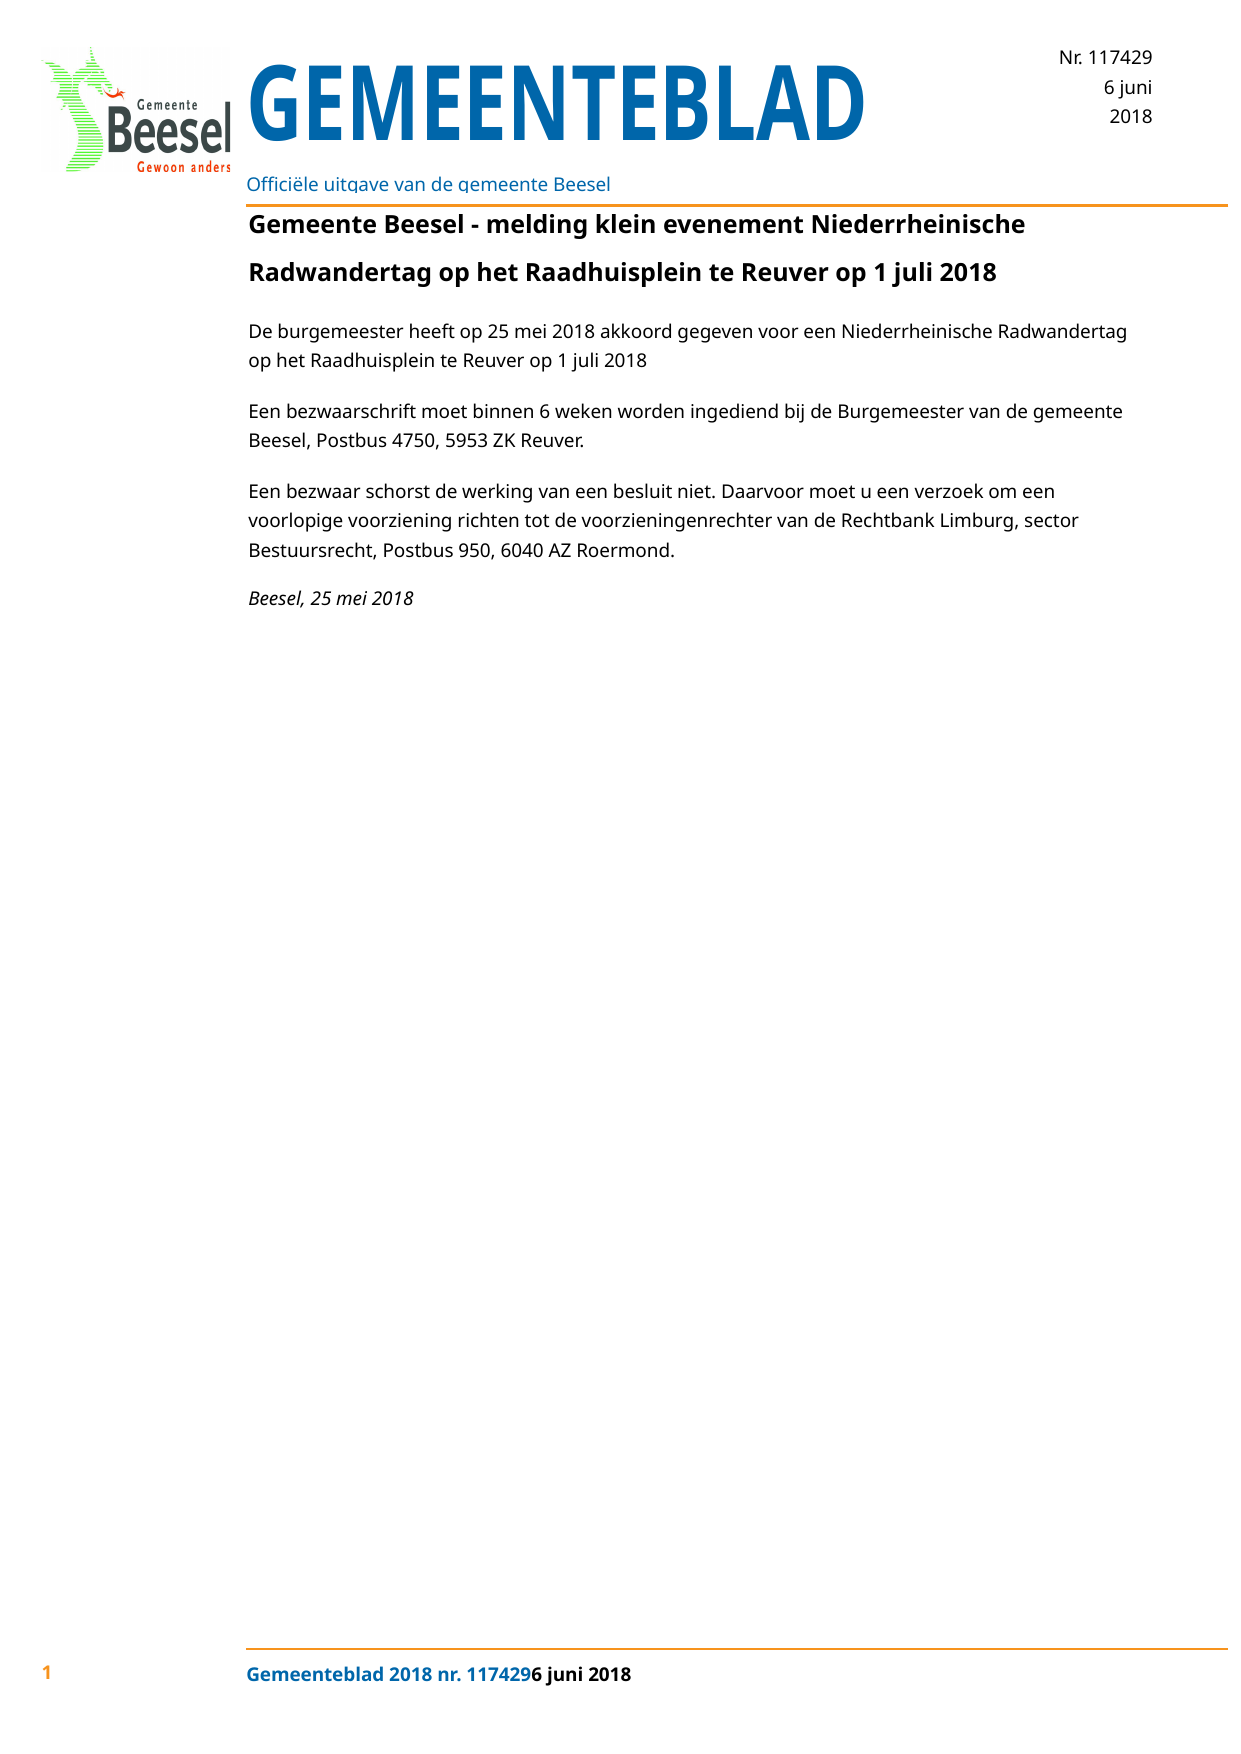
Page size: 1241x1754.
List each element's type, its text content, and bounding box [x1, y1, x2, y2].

picture [41, 47, 231, 172]
text De burgemeester heeft op 25 mei 2018 akkoord gegeven voor een Niederrheinische Radwandertag op het Raadhuisplein te Reuver op 1 juli 2018 [248, 318, 1152, 373]
text Beesel, 25 mei 2018 [248, 585, 1152, 611]
text Een bezwaarschrift moet binnen 6 weken worden ingediend bij de Burgemeester van de gemeente Beesel, Postbus 4750, 5953 ZK Reuver. [248, 398, 1152, 453]
text Een bezwaar schorst de werking van een besluit niet. Daarvoor moet u een verzoek om een voorlopige voorziening richten tot de voorzieningenrechter van de Rechtbank Limburg, sector Bestuursrecht, Postbus 950, 6040 AZ Roermond. [248, 478, 1152, 563]
text Gemeente Beesel - melding klein evenement Niederrheinische Radwandertag op het Raadhuisplein te Reuver op 1 juli 2018 [248, 207, 1152, 288]
